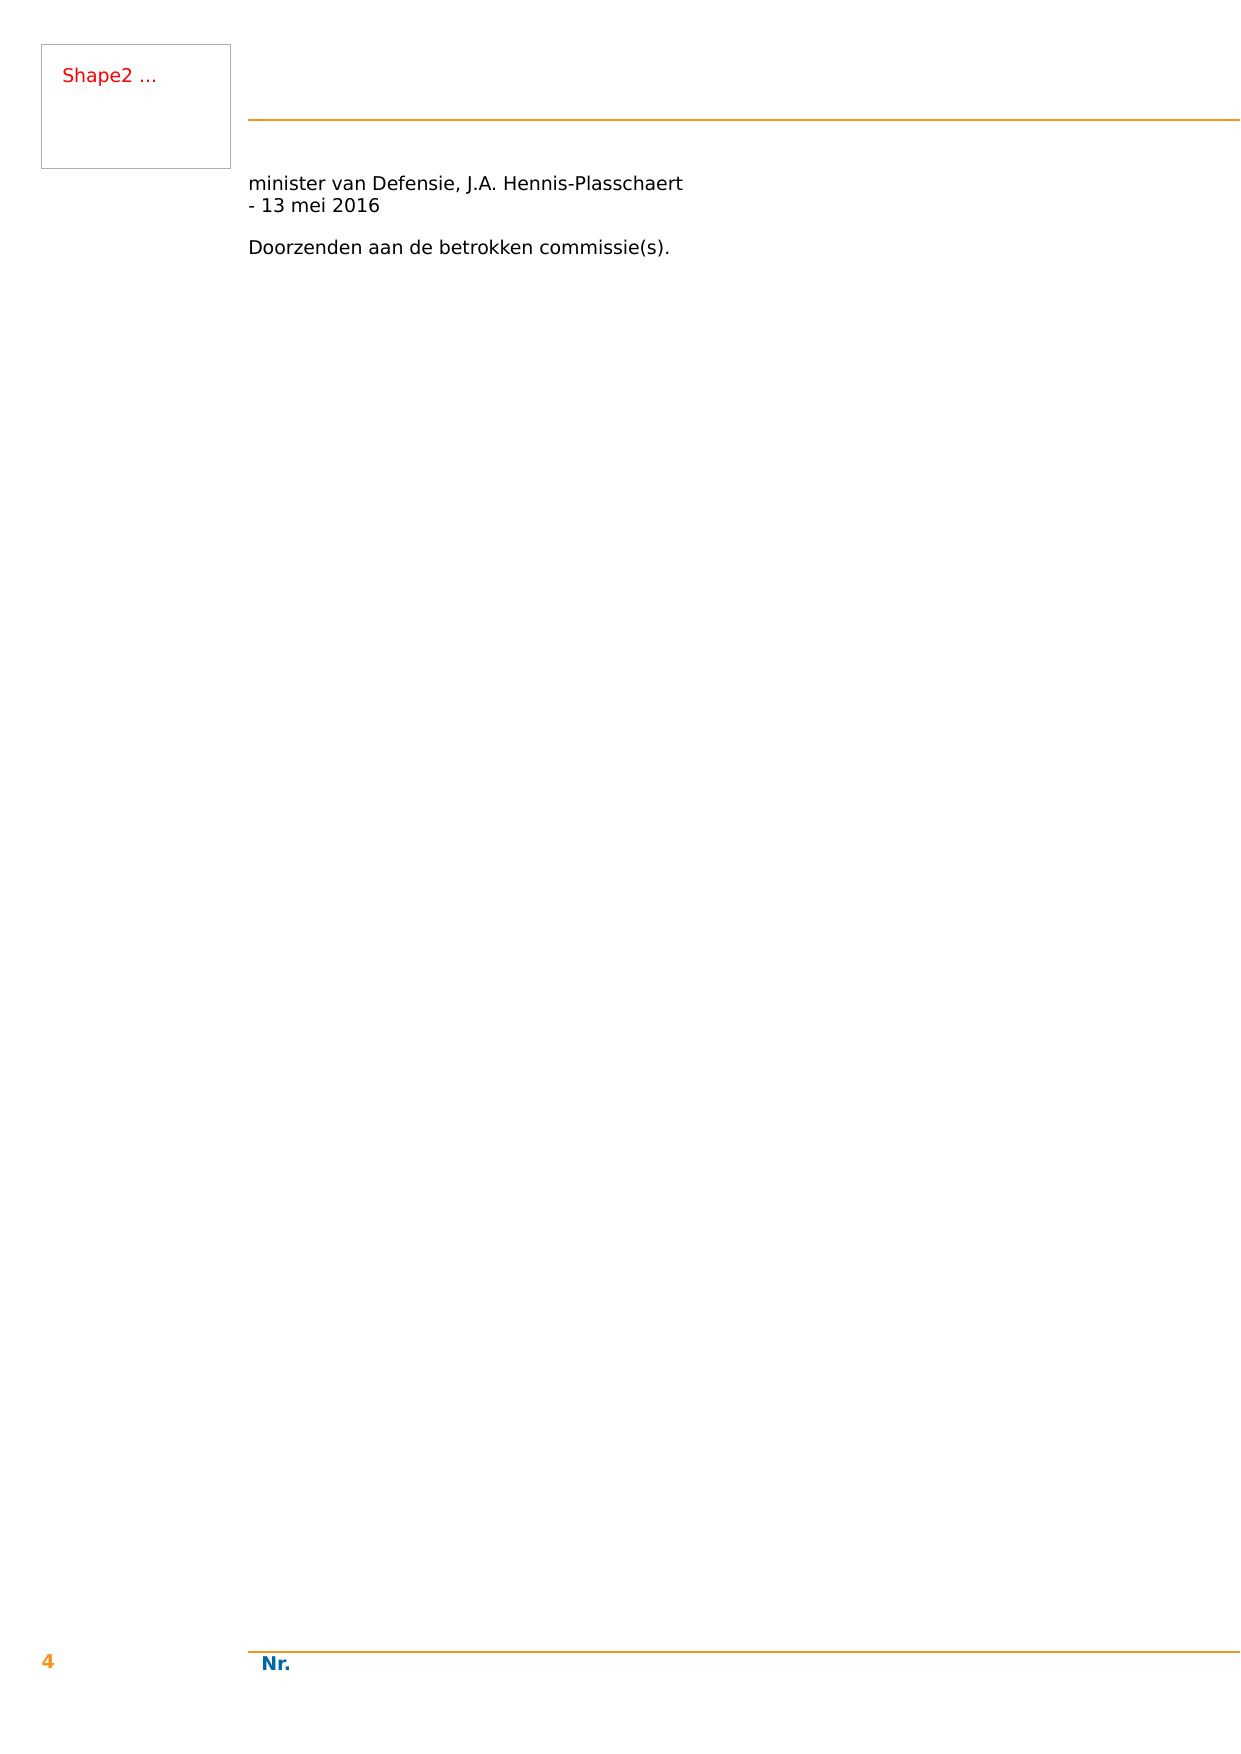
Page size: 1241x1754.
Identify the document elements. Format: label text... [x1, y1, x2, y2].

text minister van Defensie, J.A. Hennis-Plasschaert - 13 mei 2016 [248, 173, 691, 217]
text Doorzenden aan de betrokken commissie(s). [248, 237, 691, 259]
